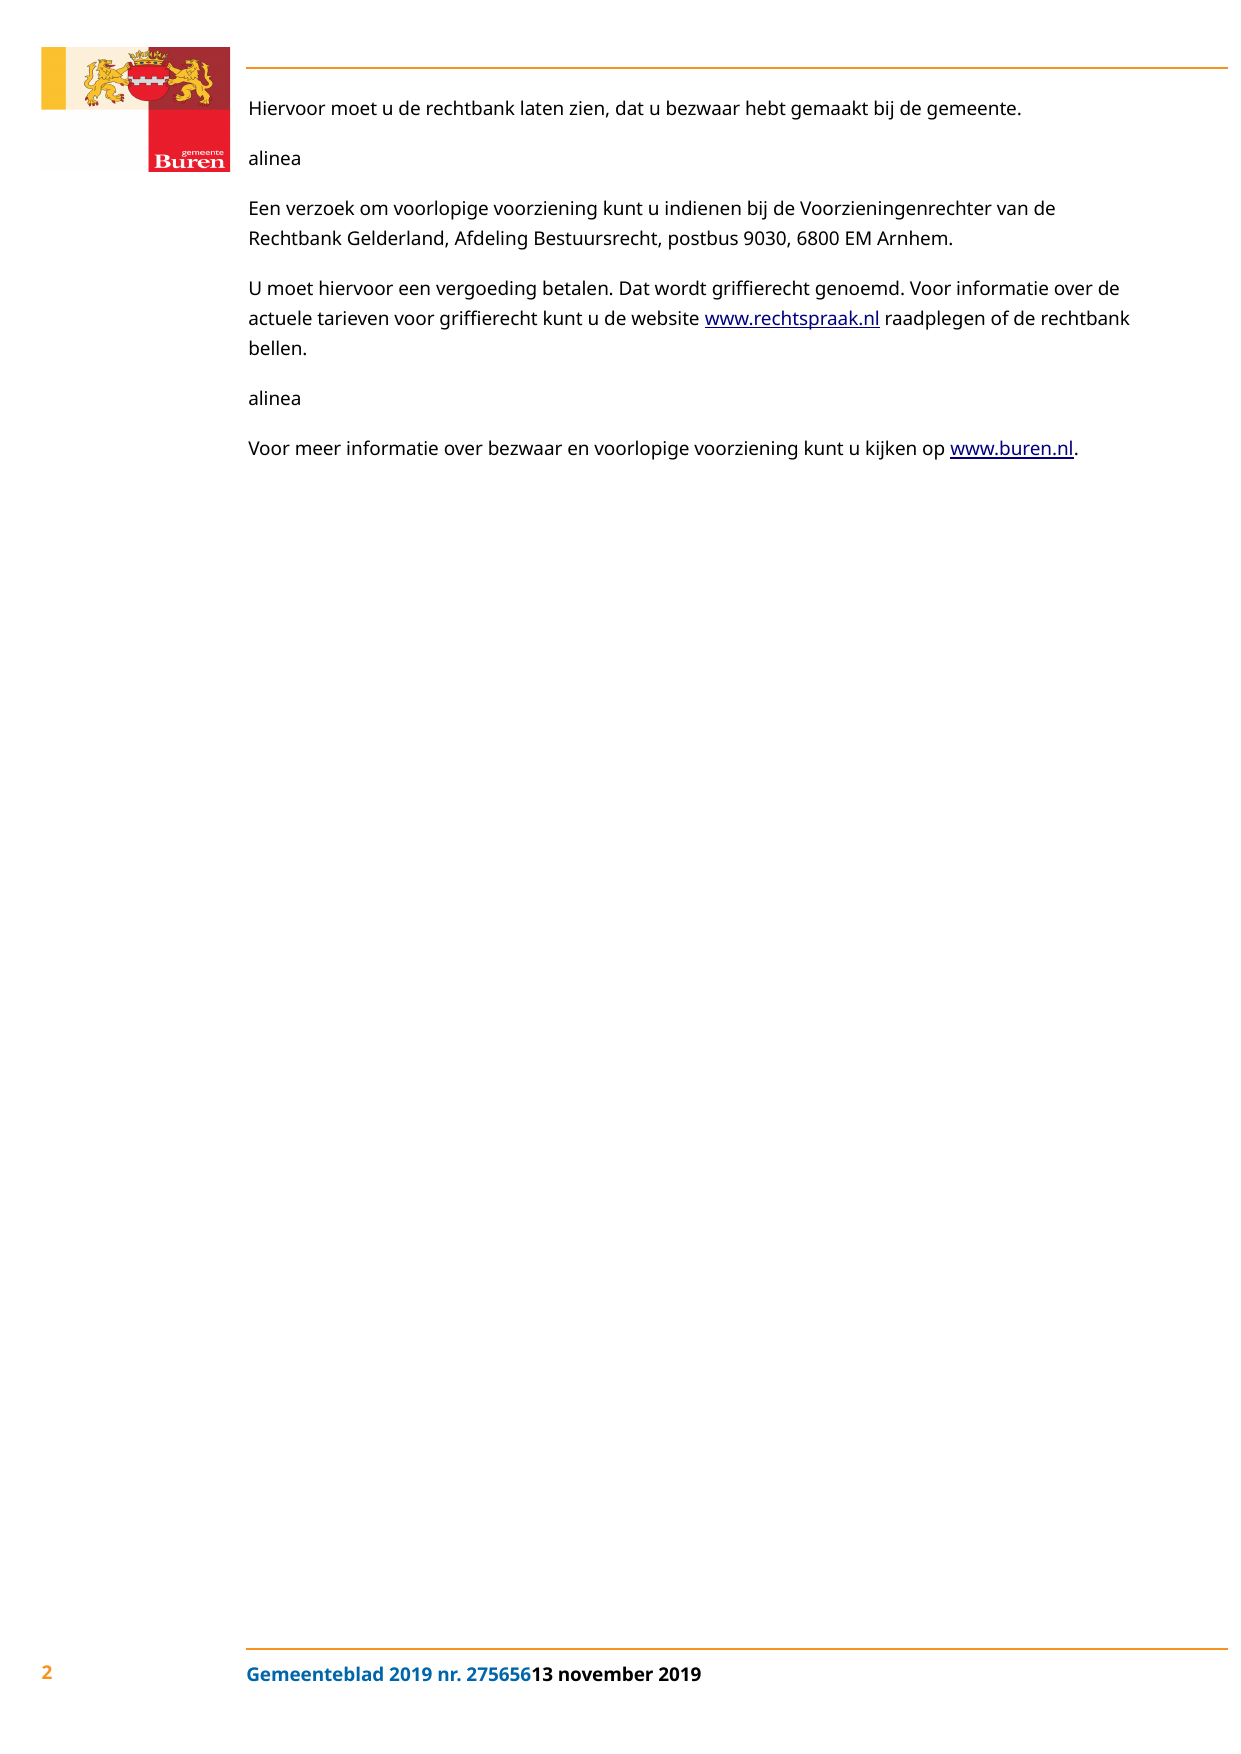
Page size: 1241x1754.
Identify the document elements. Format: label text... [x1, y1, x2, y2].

text Hiervoor moet u de rechtbank laten zien, dat u bezwaar hebt gemaakt bij de gemeente. [248, 95, 1152, 121]
text Een verzoek om voorlopige voorziening kunt u indienen bij de Voorzieningenrechter van de Rechtbank Gelderland, Afdeling Bestuursrecht, postbus 9030, 6800 EM Arnhem. [248, 196, 1152, 251]
text alinea­ [248, 145, 1152, 171]
text Voor meer informatie over bezwaar en voorlopige voorziening kunt u kijken op www.buren.nl. [248, 436, 1152, 461]
text alinea­ [248, 385, 1152, 411]
picture [41, 47, 231, 172]
text U moet hiervoor een vergoeding betalen. Dat wordt griffierecht genoemd. Voor informatie over de actuele tarieven voor griffierecht kunt u de website www.rechtspraak.nl raadplegen of de rechtbank bellen. [248, 276, 1152, 361]
